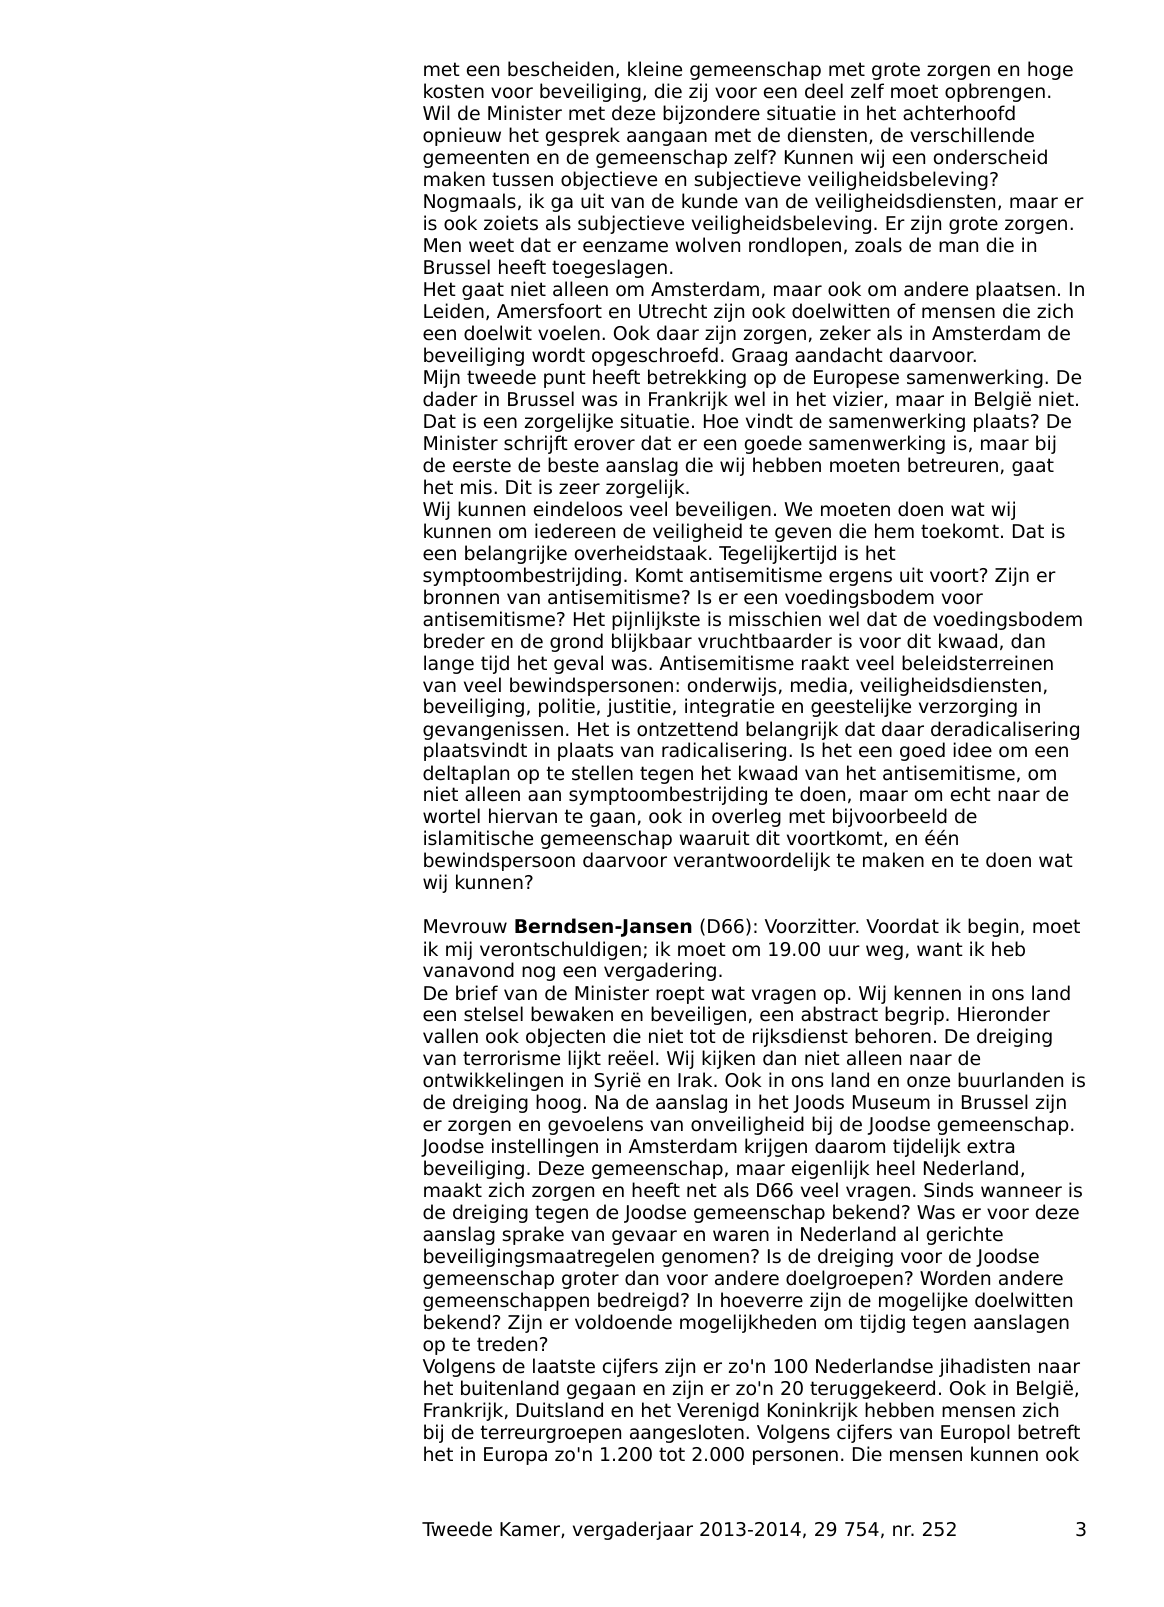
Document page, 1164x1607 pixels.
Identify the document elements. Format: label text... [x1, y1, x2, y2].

text Volgens de laatste cijfers zijn er zo'n 100 Nederlandse jihadisten naar het buitenland gegaan en zijn er zo'n 20 teruggekeerd. Ook in België, Frankrijk, Duitsland en het Verenigd Koninkrijk hebben mensen zich bij de terreurgroepen aangesloten. Volgens cijfers van Europol betreft het in Europa zo'n 1.200 tot 2.000 personen. Die mensen kunnen ook [422, 1356, 1087, 1466]
text met een bescheiden, kleine gemeenschap met grote zorgen en hoge kosten voor beveiliging, die zij voor een deel zelf moet opbrengen. Wil de Minister met deze bijzondere situatie in het achterhoofd opnieuw het gesprek aangaan met de diensten, de verschillende gemeenten en de gemeenschap zelf? Kunnen wij een onderscheid maken tussen objectieve en subjectieve veiligheidsbeleving? Nogmaals, ik ga uit van de kunde van de veiligheidsdiensten, maar er is ook zoiets als subjectieve veiligheidsbeleving. Er zijn grote zorgen. Men weet dat er eenzame wolven rondlopen, zoals de man die in Brussel heeft toegeslagen. [422, 59, 1087, 279]
text De brief van de Minister roept wat vragen op. Wij kennen in ons land een stelsel bewaken en beveiligen, een abstract begrip. Hieronder vallen ook objecten die niet tot de rijksdienst behoren. De dreiging van terrorisme lijkt reëel. Wij kijken dan niet alleen naar de ontwikkelingen in Syrië en Irak. Ook in ons land en onze buurlanden is de dreiging hoog. Na de aanslag in het Joods Museum in Brussel zijn er zorgen en gevoelens van onveiligheid bij de Joodse gemeenschap. Joodse instellingen in Amsterdam krijgen daarom tijdelijk extra beveiliging. Deze gemeenschap, maar eigenlijk heel Nederland, maakt zich zorgen en heeft net als D66 veel vragen. Sinds wanneer is de dreiging tegen de Joodse gemeenschap bekend? Was er voor deze aanslag sprake van gevaar en waren in Nederland al gerichte beveiligingsmaatregelen genomen? Is de dreiging voor de Joodse gemeenschap groter dan voor andere doelgroepen? Worden andere gemeenschappen bedreigd? In hoeverre zijn de mogelijke doelwitten bekend? Zijn er voldoende mogelijkheden om tijdig tegen aanslagen op te treden? [422, 982, 1087, 1356]
text Mijn tweede punt heeft betrekking op de Europese samenwerking. De dader in Brussel was in Frankrijk wel in het vizier, maar in België niet. Dat is een zorgelijke situatie. Hoe vindt de samenwerking plaats? De Minister schrijft erover dat er een goede samenwerking is, maar bij de eerste de beste aanslag die wij hebben moeten betreuren, gaat het mis. Dit is zeer zorgelijk. [422, 367, 1087, 499]
text Wij kunnen eindeloos veel beveiligen. We moeten doen wat wij kunnen om iedereen de veiligheid te geven die hem toekomt. Dat is een belangrijke overheidstaak. Tegelijkertijd is het symptoombestrijding. Komt antisemitisme ergens uit voort? Zijn er bronnen van antisemitisme? Is er een voedingsbodem voor antisemitisme? Het pijnlijkste is misschien wel dat de voedingsbodem breder en de grond blijkbaar vruchtbaarder is voor dit kwaad, dan lange tijd het geval was. Antisemitisme raakt veel beleidsterreinen van veel bewindspersonen: onderwijs, media, veiligheidsdiensten, beveiliging, politie, justitie, integratie en geestelijke verzorging in gevangenissen. Het is ontzettend belangrijk dat daar deradicalisering plaatsvindt in plaats van radicalisering. Is het een goed idee om een deltaplan op te stellen tegen het kwaad van het antisemitisme, om niet alleen aan symptoombestrijding te doen, maar om echt naar de wortel hiervan te gaan, ook in overleg met bijvoorbeeld de islamitische gemeenschap waaruit dit voortkomt, en één bewindspersoon daarvoor verantwoordelijk te maken en te doen wat wij kunnen? [422, 499, 1087, 894]
text Het gaat niet alleen om Amsterdam, maar ook om andere plaatsen. In Leiden, Amersfoort en Utrecht zijn ook doelwitten of mensen die zich een doelwit voelen. Ook daar zijn zorgen, zeker als in Amsterdam de beveiliging wordt opgeschroefd. Graag aandacht daarvoor. [422, 279, 1087, 367]
text Mevrouw Berndsen-Jansen (D66): Voorzitter. Voordat ik begin, moet ik mij verontschuldigen; ik moet om 19.00 uur weg, want ik heb vanavond nog een vergadering. [422, 916, 1087, 982]
